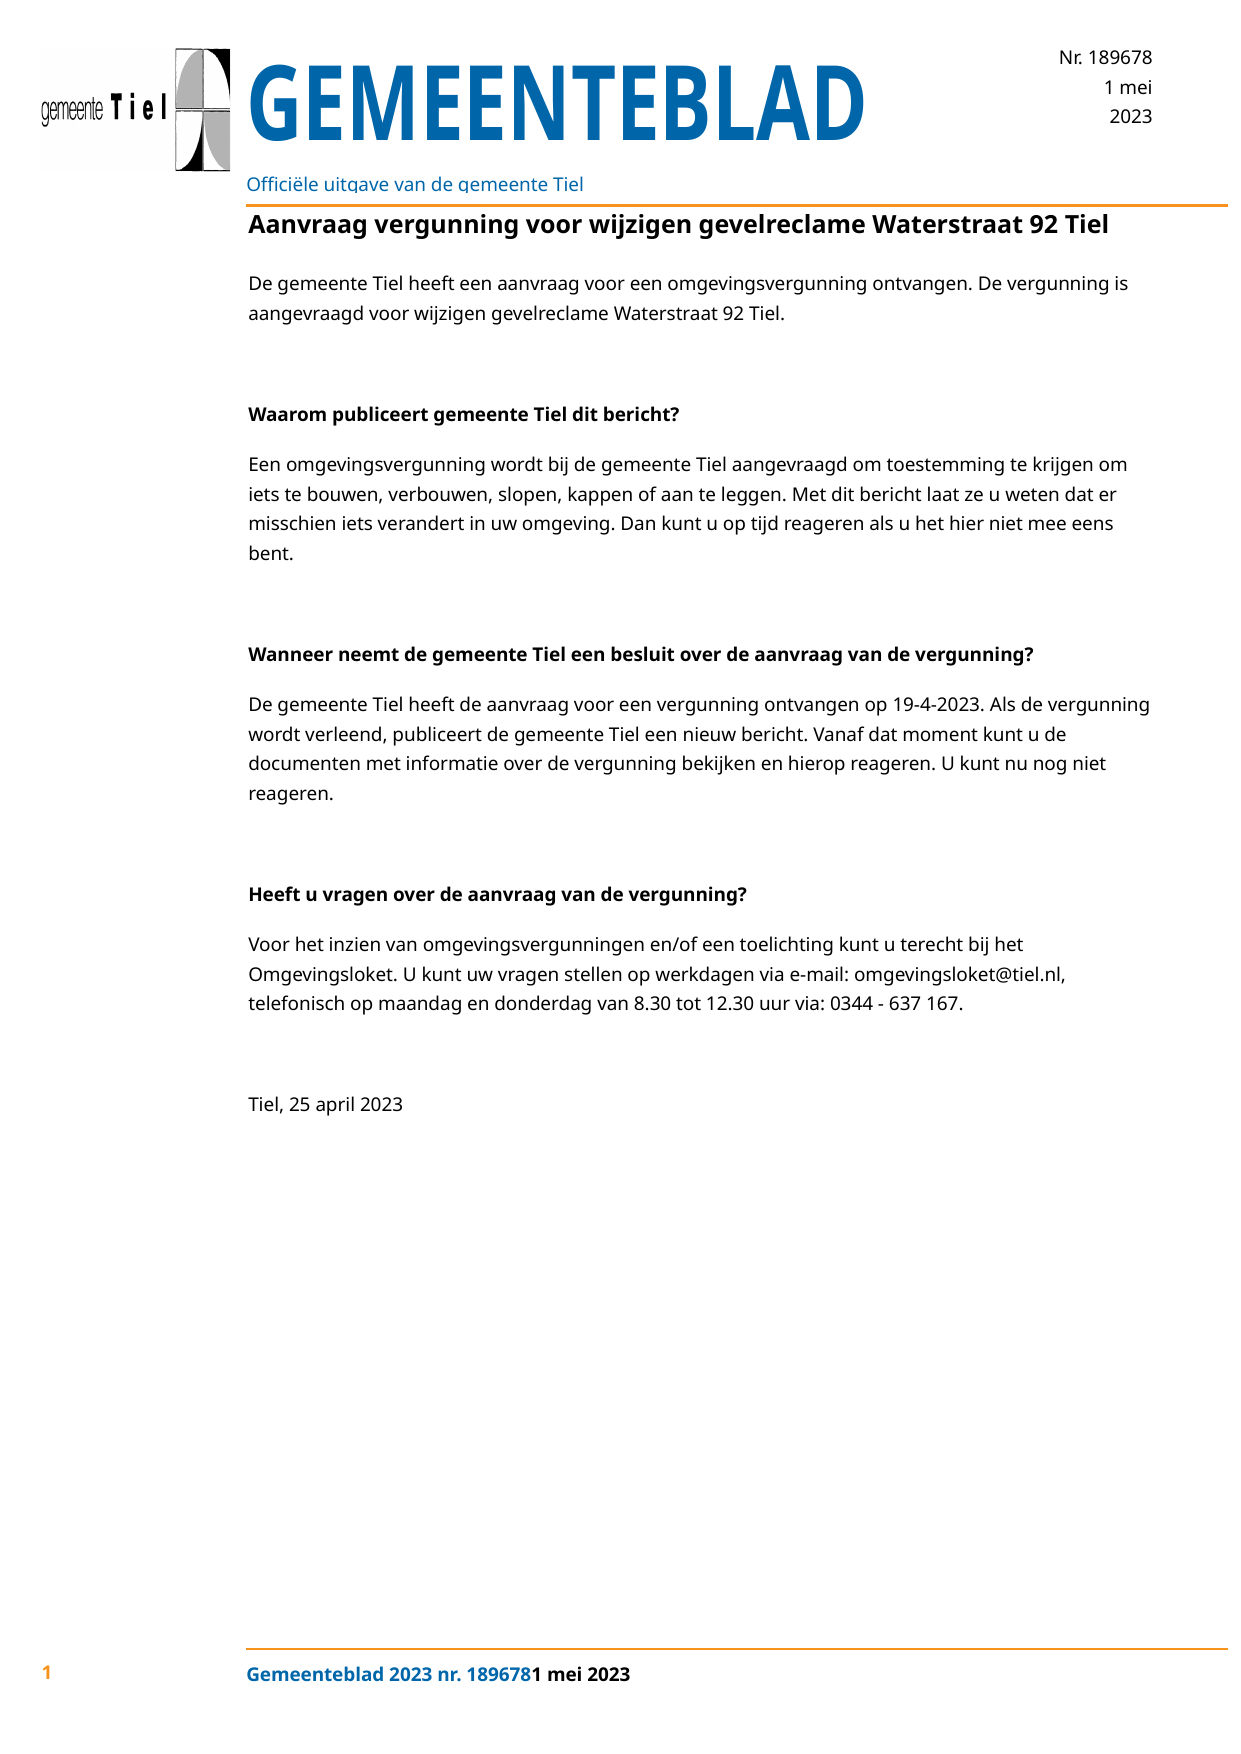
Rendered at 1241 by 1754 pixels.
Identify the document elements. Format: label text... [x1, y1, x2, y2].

text Aanvraag vergunning voor wijzigen gevelreclame Waterstraat 92 Tiel [248, 207, 1152, 241]
text De gemeente Tiel heeft de aanvraag voor een vergunning ontvangen op 19-4-2023. Als de vergunning wordt verleend, publiceert de gemeente Tiel een nieuw bericht. Vanaf dat moment kunt u de documenten met informatie over de vergunning bekijken en hierop reageren. U kunt nu nog niet reageren. [248, 691, 1152, 806]
text Waarom publiceert gemeente Tiel dit bericht? [248, 401, 1152, 426]
text Voor het inzien van omgevingsvergunningen en/of een toelichting kunt u terecht bij het Omgevingsloket. U kunt uw vragen stellen op werkdagen via e-mail: omgevingsloket@tiel.nl, telefonisch op maandag en donderdag van 8.30 tot 12.30 uur via: 0344 - 637 167. [248, 931, 1152, 1016]
text De gemeente Tiel heeft een aanvraag voor een omgevingsvergunning ontvangen. De vergunning is aangevraagd voor wijzigen gevelreclame Waterstraat 92 Tiel. [248, 270, 1152, 326]
picture [41, 47, 231, 172]
text Een omgevingsvergunning wordt bij de gemeente Tiel aangevraagd om toestemming te krijgen om iets te bouwen, verbouwen, slopen, kappen of aan te leggen. Met dit bericht laat ze u weten dat er misschien iets verandert in uw omgeving. Dan kunt u op tijd reageren als u het hier niet mee eens bent. [248, 451, 1152, 566]
text Wanneer neemt de gemeente Tiel een besluit over de aanvraag van de vergunning? [248, 641, 1152, 666]
text Heeft u vragen over de aanvraag van de vergunning? [248, 881, 1152, 906]
text Tiel, 25 april 2023 [248, 1091, 1152, 1117]
